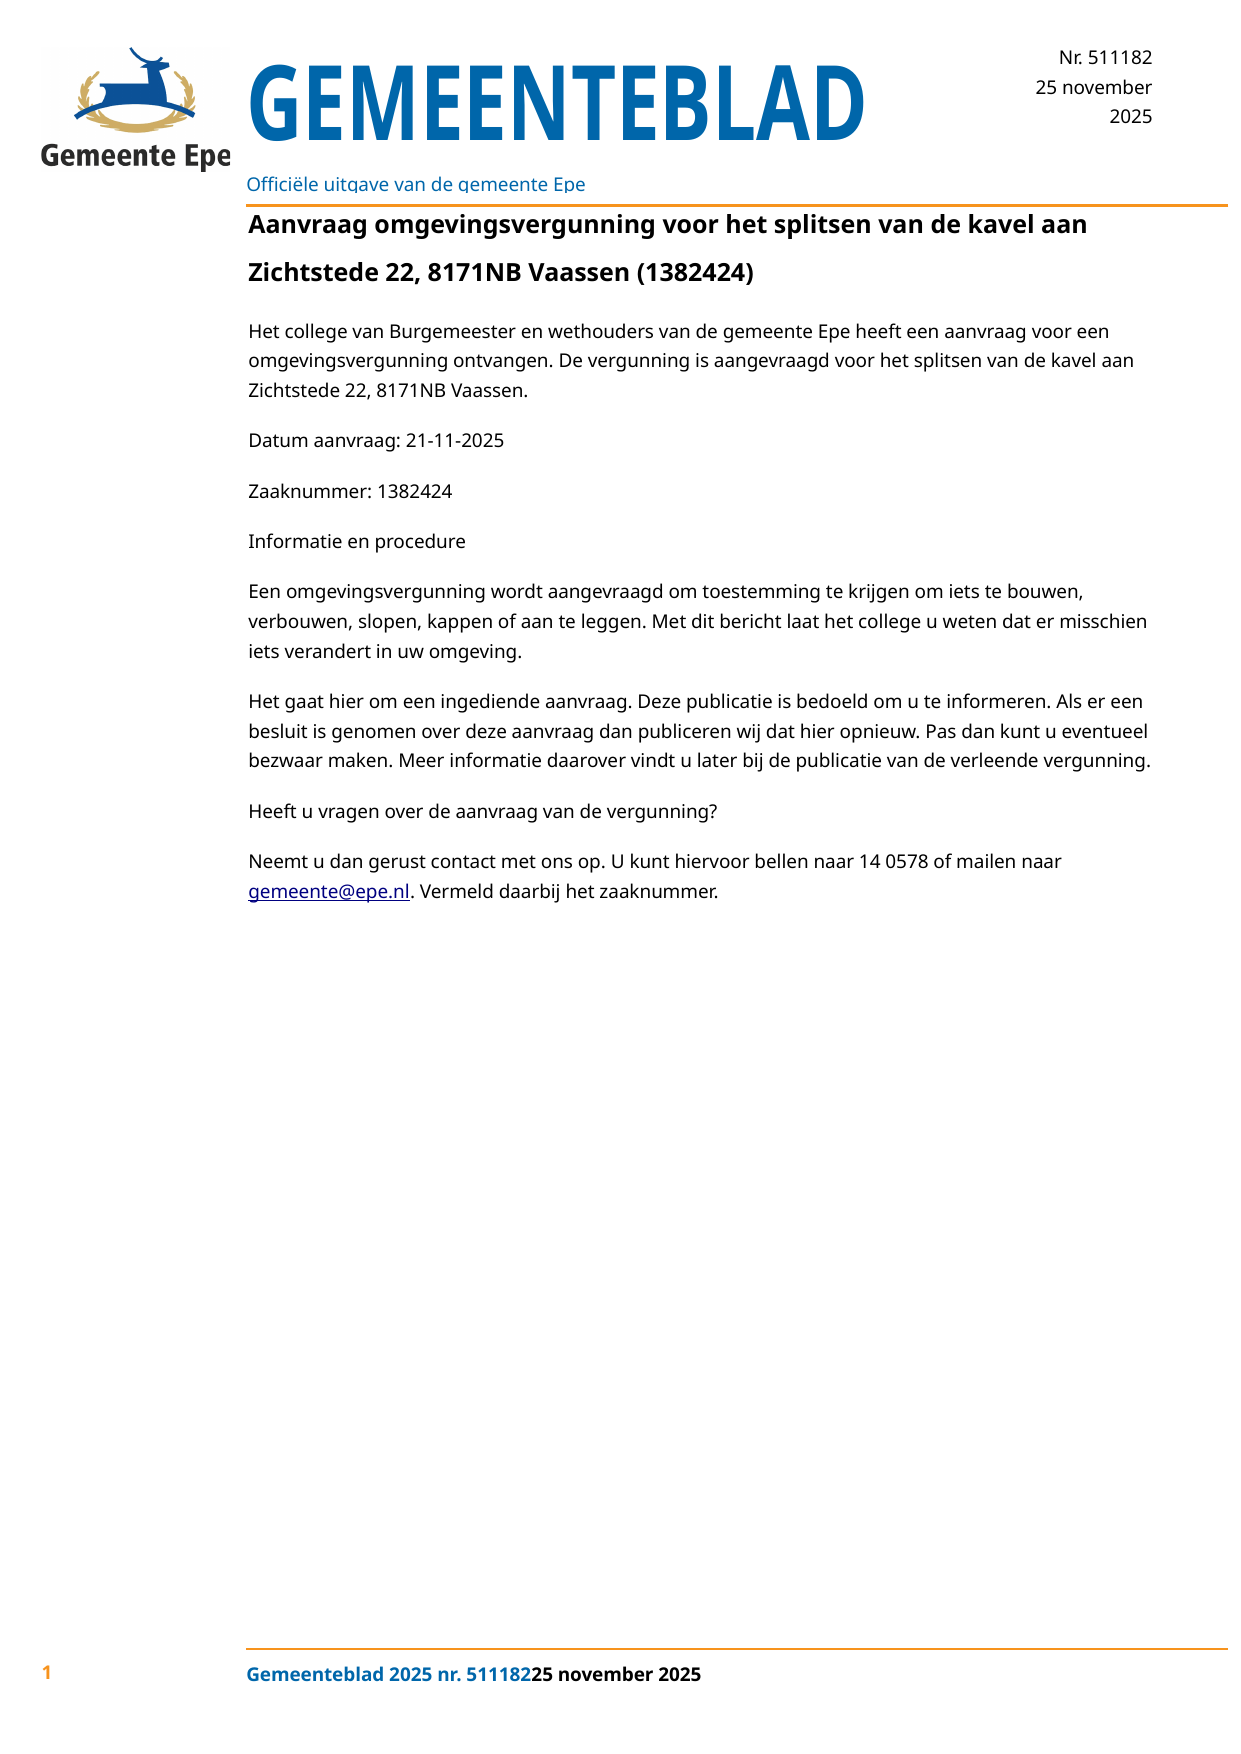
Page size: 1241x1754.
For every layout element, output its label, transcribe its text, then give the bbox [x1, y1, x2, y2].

text Neemt u dan gerust contact met ons op. U kunt hiervoor bellen naar 14 0578 of mailen naar gemeente@epe.nl. Vermeld daarbij het zaaknummer. [248, 848, 1152, 904]
text Zaaknummer: 1382424 [248, 478, 1152, 504]
text Datum aanvraag: 21-11-2025 [248, 427, 1152, 453]
text Het college van Burgemeester en wethouders van de gemeente Epe heeft een aanvraag voor een omgevingsvergunning ontvangen. De vergunning is aangevraagd voor het splitsen van de kavel aan Zichtstede 22, 8171NB Vaassen. [248, 318, 1152, 403]
text Het gaat hier om een ingediende aanvraag. Deze publicatie is bedoeld om u te informeren. Als er een besluit is genomen over deze aanvraag dan publiceren wij dat hier opnieuw. Pas dan kunt u eventueel bezwaar maken. Meer informatie daarover vindt u later bij de publicatie van de verleende vergunning. [248, 688, 1152, 773]
text Een omgevingsvergunning wordt aangevraagd om toestemming te krijgen om iets te bouwen, verbouwen, slopen, kappen of aan te leggen. Met dit bericht laat het college u weten dat er misschien iets verandert in uw omgeving. [248, 579, 1152, 664]
picture [41, 47, 231, 172]
text Informatie en procedure [248, 528, 1152, 554]
text Aanvraag omgevingsvergunning voor het splitsen van de kavel aan Zichtstede 22, 8171NB Vaassen (1382424) [248, 207, 1152, 288]
text Heeft u vragen over de aanvraag van de vergunning? [248, 798, 1152, 824]
